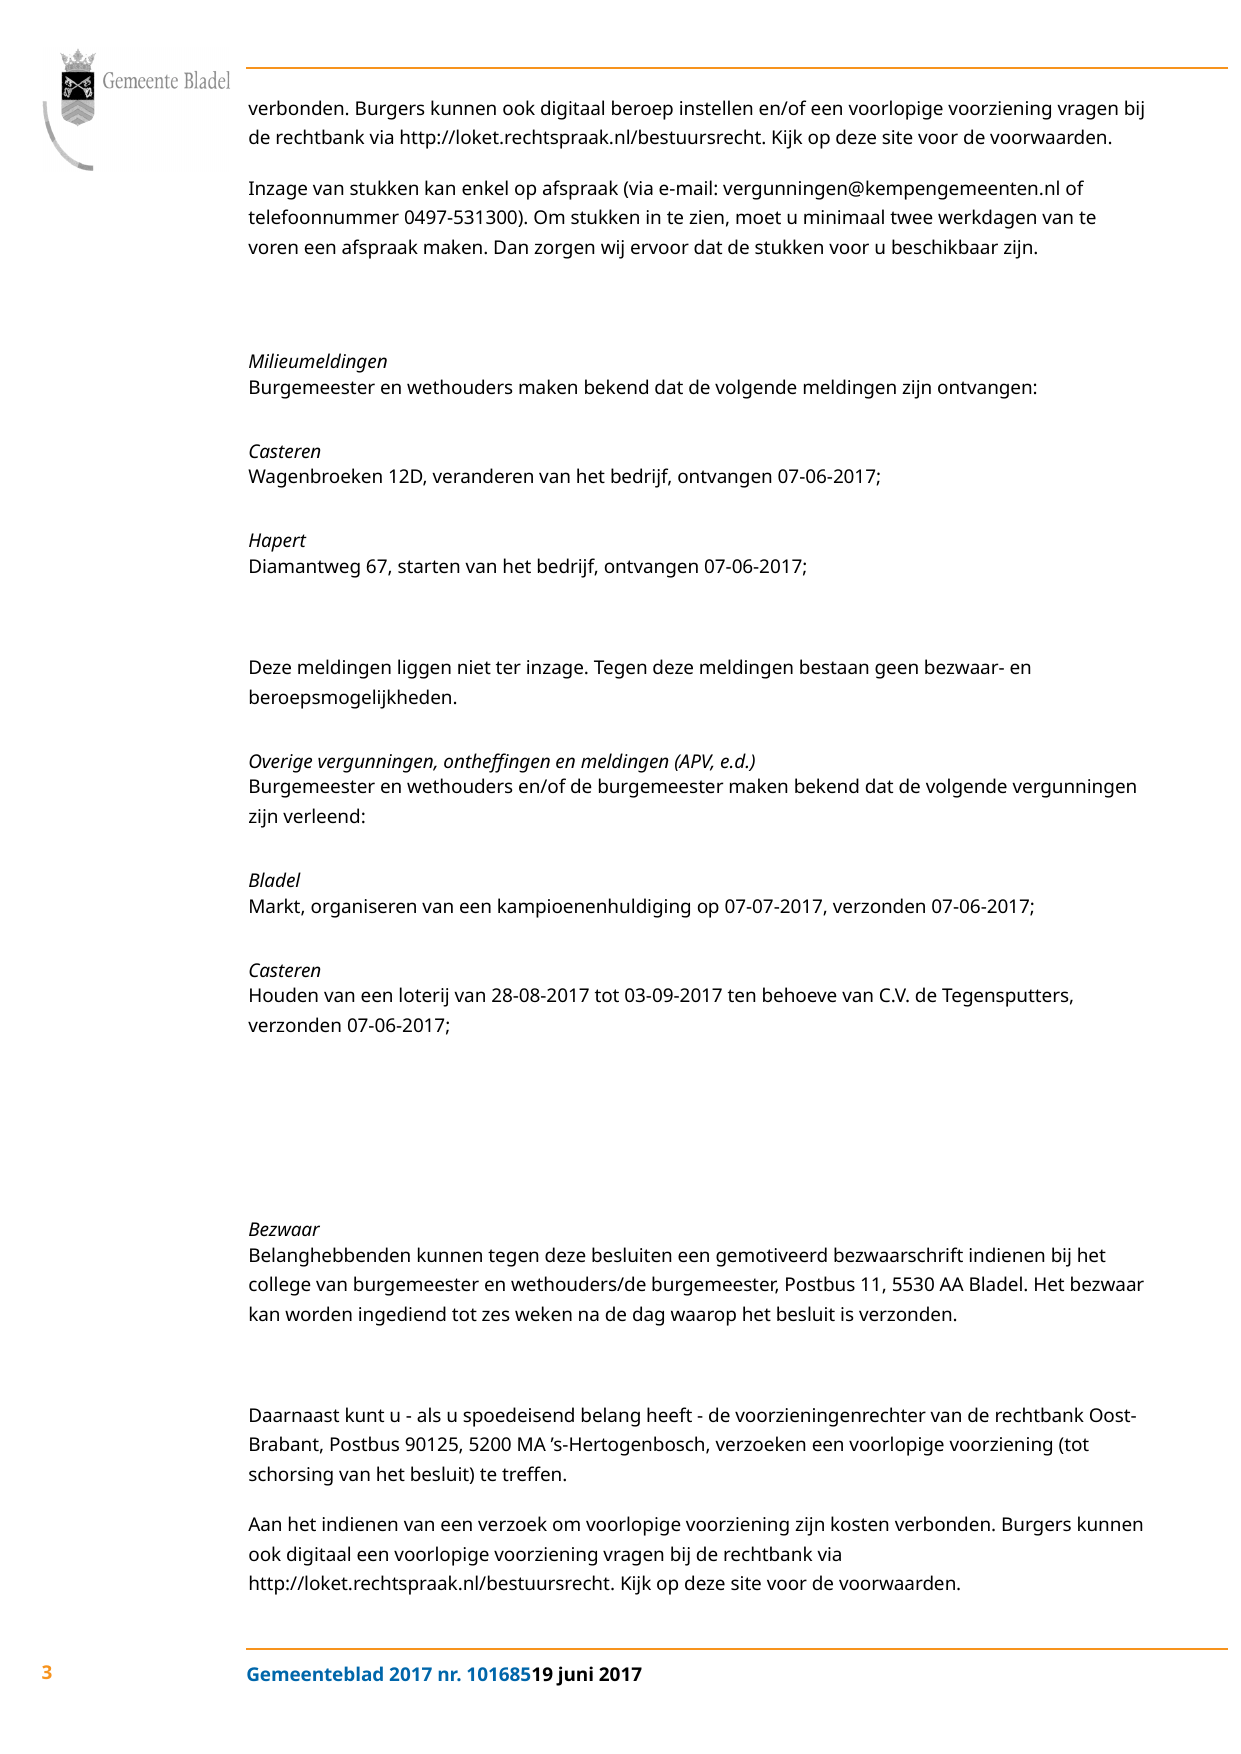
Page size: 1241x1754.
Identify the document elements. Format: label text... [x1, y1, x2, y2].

text Casteren [248, 438, 1152, 464]
text Casteren [248, 957, 1152, 982]
text Aan het indienen van een verzoek om voorlopige voorziening zijn kosten verbonden. Burgers kunnen ook digitaal een voorlopige voorziening vragen bij de rechtbank via http://loket.rechtspraak.nl/bestuursrecht. Kijk op deze site voor de voorwaarden. [248, 1511, 1152, 1596]
text Burgemeester en wethouders en/of de burgemeester maken bekend dat de volgende vergunningen zijn verleend: [248, 773, 1152, 829]
text Hapert [248, 528, 1152, 553]
text verbonden. Burgers kunnen ook digitaal beroep instellen en/of een voorlopige voorziening vragen bij de rechtbank via http://loket.rechtspraak.nl/bestuursrecht. Kijk op deze site voor de voorwaarden. [248, 95, 1152, 150]
text Milieumeldingen [248, 348, 1152, 374]
text Diamantweg 67, starten van het bedrijf, ontvangen 07-06-2017; [248, 553, 1152, 579]
text Inzage van stukken kan enkel op afspraak (via e-mail: vergunningen@kempengemeenten.nl of telefoonnummer 0497-531300). Om stukken in te zien, moet u minimaal twee werkdagen van te voren een afspraak maken. Dan zorgen wij ervoor dat de stukken voor u beschikbaar zijn. [248, 175, 1152, 260]
text Deze meldingen liggen niet ter inzage. Tegen deze meldingen bestaan geen bezwaar- en beroepsmogelijkheden. [248, 654, 1152, 709]
text Belanghebbenden kunnen tegen deze besluiten een gemotiveerd bezwaarschrift indienen bij het college van burgemeester en wethouders/de burgemeester, Postbus 11, 5530 AA Bladel. Het bezwaar kan worden ingediend tot zes weken na de dag waarop het besluit is verzonden. [248, 1242, 1152, 1327]
picture [41, 47, 231, 172]
text Bladel [248, 867, 1152, 893]
text Overige vergunningen, ontheffingen en meldingen (APV, e.d.) [248, 748, 1152, 773]
text Markt, organiseren van een kampioenenhuldiging op 07-07-2017, verzonden 07-06-2017; [248, 893, 1152, 918]
text Daarnaast kunt u - als u spoedeisend belang heeft - de voorzieningenrechter van de rechtbank Oost-Brabant, Postbus 90125, 5200 MA ’s-Hertogenbosch, verzoeken een voorlopige voorziening (tot schorsing van het besluit) te treffen. [248, 1402, 1152, 1487]
text Houden van een loterij van 28-08-2017 tot 03-09-2017 ten behoeve van C.V. de Tegensputters, verzonden 07-06-2017; [248, 982, 1152, 1038]
text Wagenbroeken 12D, veranderen van het bedrijf, ontvangen 07-06-2017; [248, 464, 1152, 489]
text Bezwaar [248, 1216, 1152, 1242]
text Burgemeester en wethouders maken bekend dat de volgende meldingen zijn ontvangen: [248, 374, 1152, 400]
